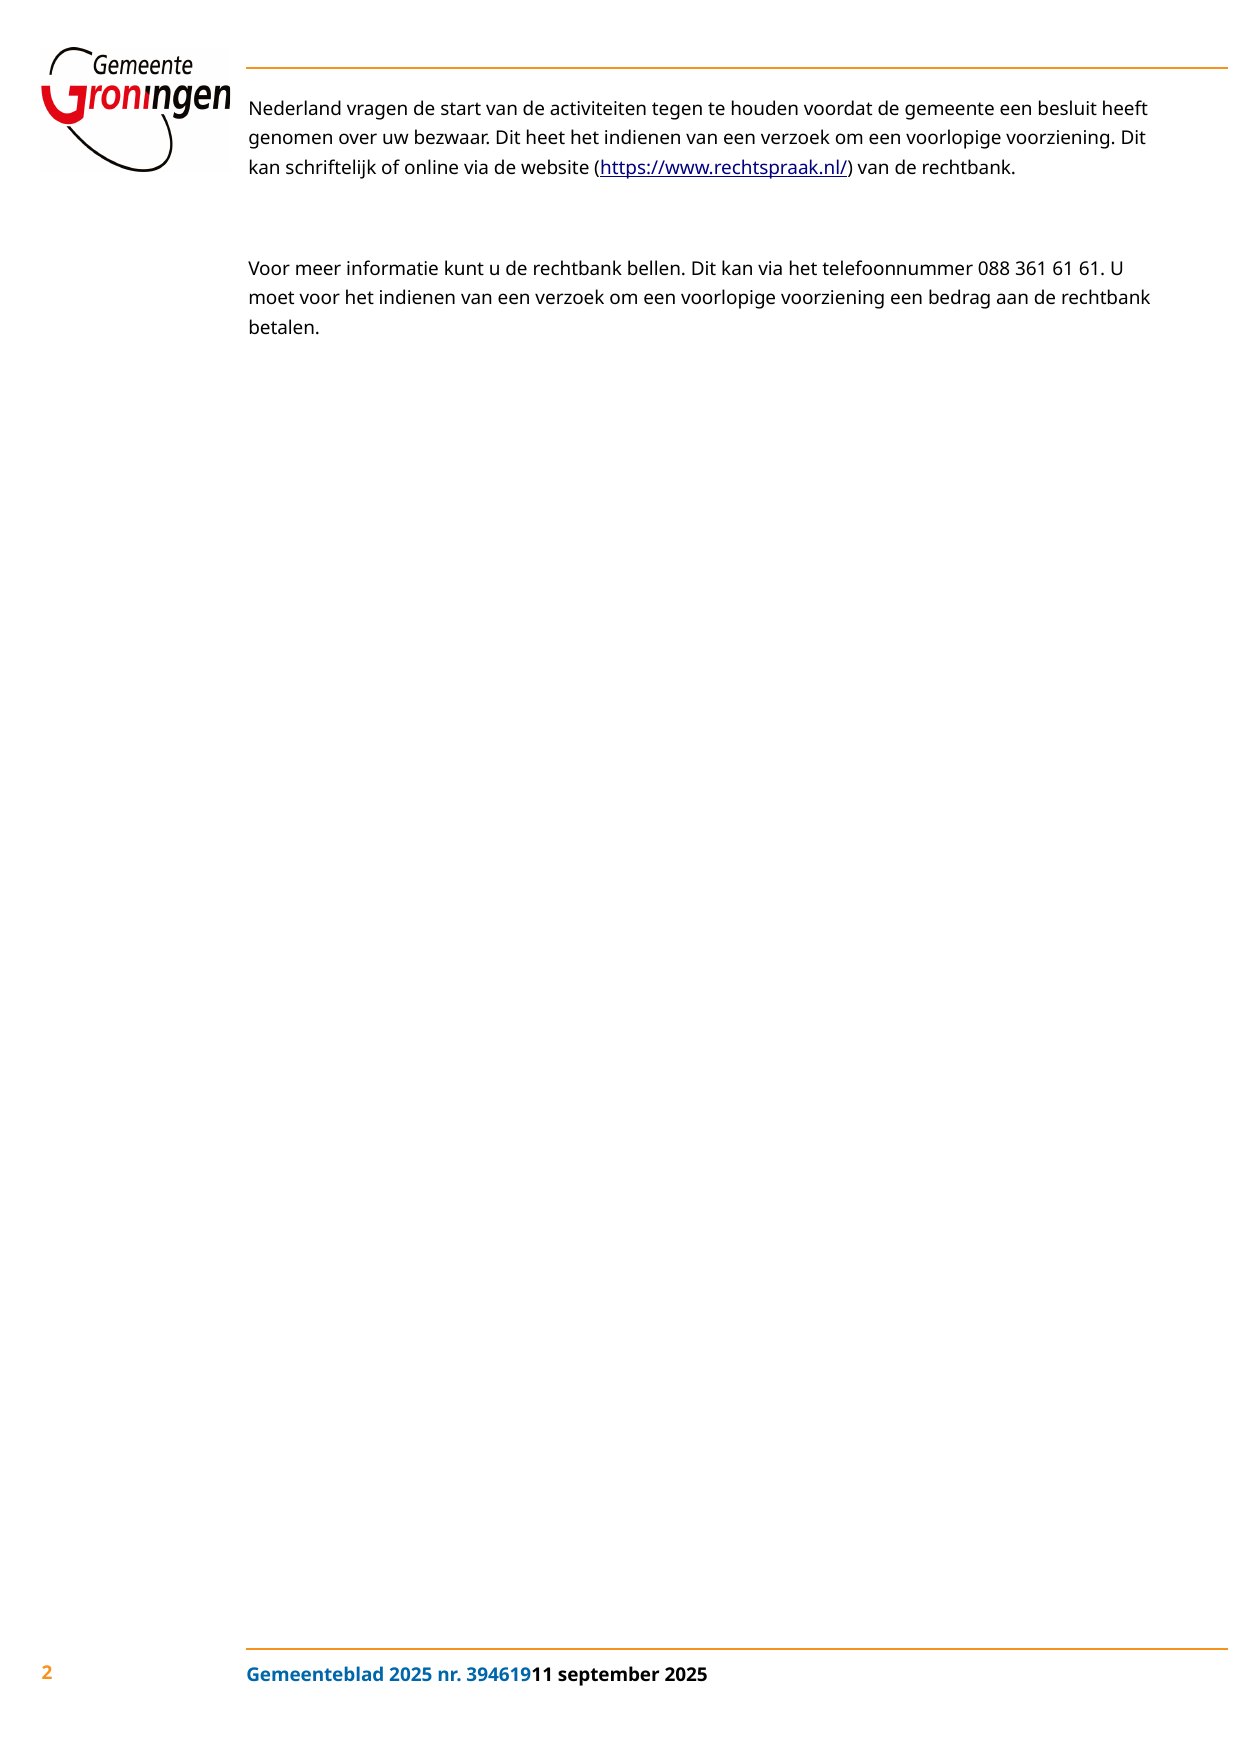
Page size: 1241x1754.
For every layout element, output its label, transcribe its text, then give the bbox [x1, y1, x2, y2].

text Nederland vragen de start van de activiteiten tegen te houden voordat de gemeente een besluit heeft genomen over uw bezwaar. Dit heet het indienen van een verzoek om een voorlopige voorziening. Dit kan schriftelijk of online via de website (https://www.rechtspraak.nl/) van de rechtbank. [248, 95, 1152, 180]
picture [41, 47, 231, 172]
text Voor meer informatie kunt u de rechtbank bellen. Dit kan via het telefoonnummer 088 361 61 61. U moet voor het indienen van een verzoek om een voorlopige voorziening een bedrag aan de rechtbank betalen. [248, 255, 1152, 340]
